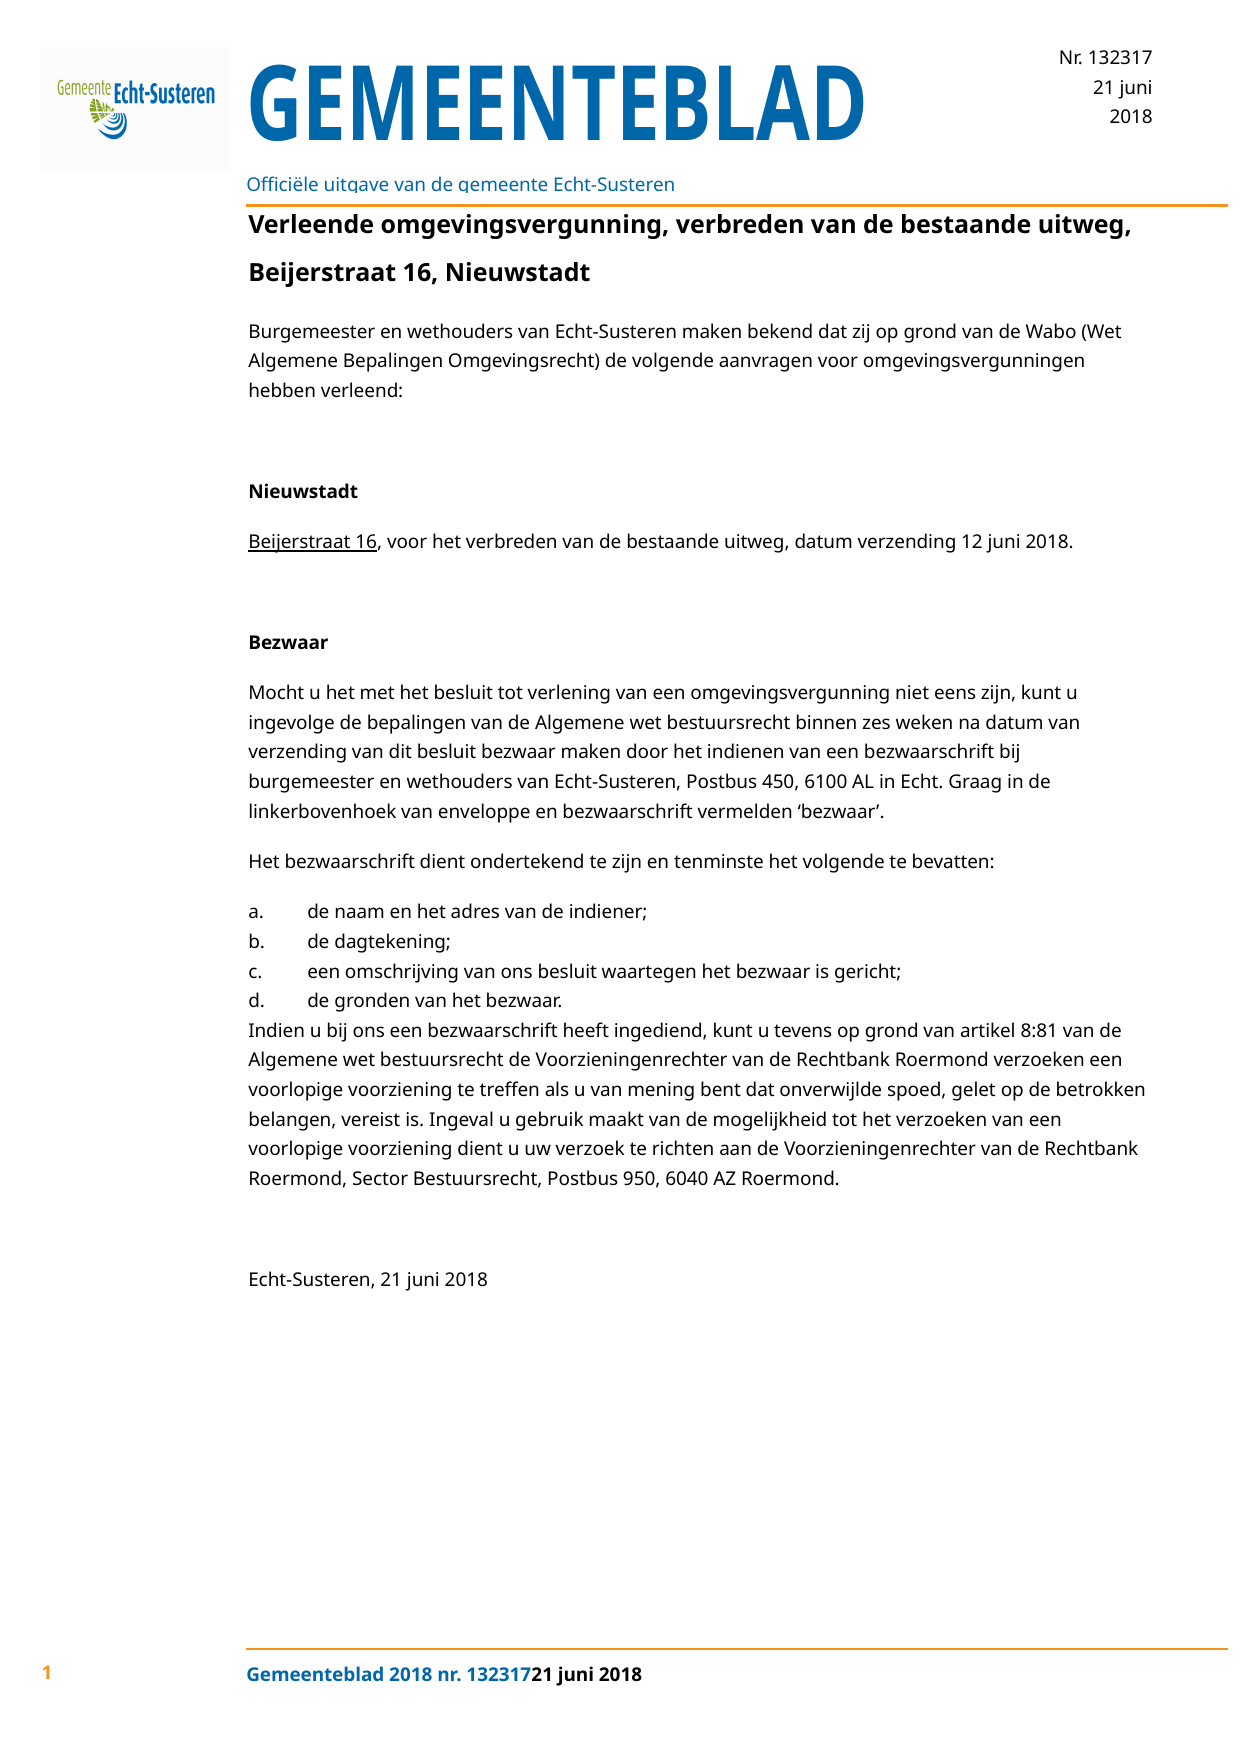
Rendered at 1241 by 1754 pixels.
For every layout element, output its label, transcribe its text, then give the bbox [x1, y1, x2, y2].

text Mocht u het met het besluit tot verlening van een omgevingsvergunning niet eens zijn, kunt u ingevolge de bepalingen van de Algemene wet bestuursrecht binnen zes weken na datum van verzending van dit besluit bezwaar maken door het indienen van een bezwaarschrift bij burgemeester en wethouders van Echt-Susteren, Postbus 450, 6100 AL in Echt. Graag in de linkerbovenhoek van enveloppe en bezwaarschrift vermelden ‘bezwaar’. [248, 679, 1152, 824]
picture [41, 47, 231, 172]
text Nieuwstadt [248, 478, 1152, 504]
text Beijerstraat 16, voor het verbreden van de bestaande uitweg, datum verzending 12 juni 2018. [248, 528, 1152, 554]
text Het bezwaarschrift dient ondertekend te zijn en tenminste het volgende te bevatten: [248, 848, 1152, 874]
text Burgemeester en wethouders van Echt-Susteren maken bekend dat zij op grond van de Wabo (Wet Algemene Bepalingen Omgevingsrecht) de volgende aanvragen voor omgevingsvergunningen hebben verleend: [248, 318, 1152, 403]
text Indien u bij ons een bezwaarschrift heeft ingediend, kunt u tevens op grond van artikel 8:81 van de Algemene wet bestuursrecht de Voorzieningenrechter van de Rechtbank Roermond verzoeken een voorlopige voorziening te treffen als u van mening bent dat onverwijlde spoed, gelet op de betrokken belangen, vereist is. Ingeval u gebruik maakt van de mogelijkheid tot het verzoeken van een voorlopige voorziening dient u uw verzoek te richten aan de Voorzieningenrechter van de Rechtbank Roermond, Sector Bestuursrecht, Postbus 950, 6040 AZ Roermond. [248, 1017, 1152, 1191]
text Verleende omgevingsvergunning, verbreden van de bestaande uitweg, Beijerstraat 16, Nieuwstadt [248, 207, 1152, 288]
list een omschrijving van ons besluit waartegen het bezwaar is gericht; [248, 958, 1152, 984]
text Echt-Susteren, 21 juni 2018 [248, 1266, 1152, 1292]
list de gronden van het bezwaar. [248, 987, 1152, 1013]
list de dagtekening; [248, 928, 1152, 954]
text Bezwaar [248, 629, 1152, 655]
list de naam en het adres van de indiener; [248, 899, 1152, 924]
